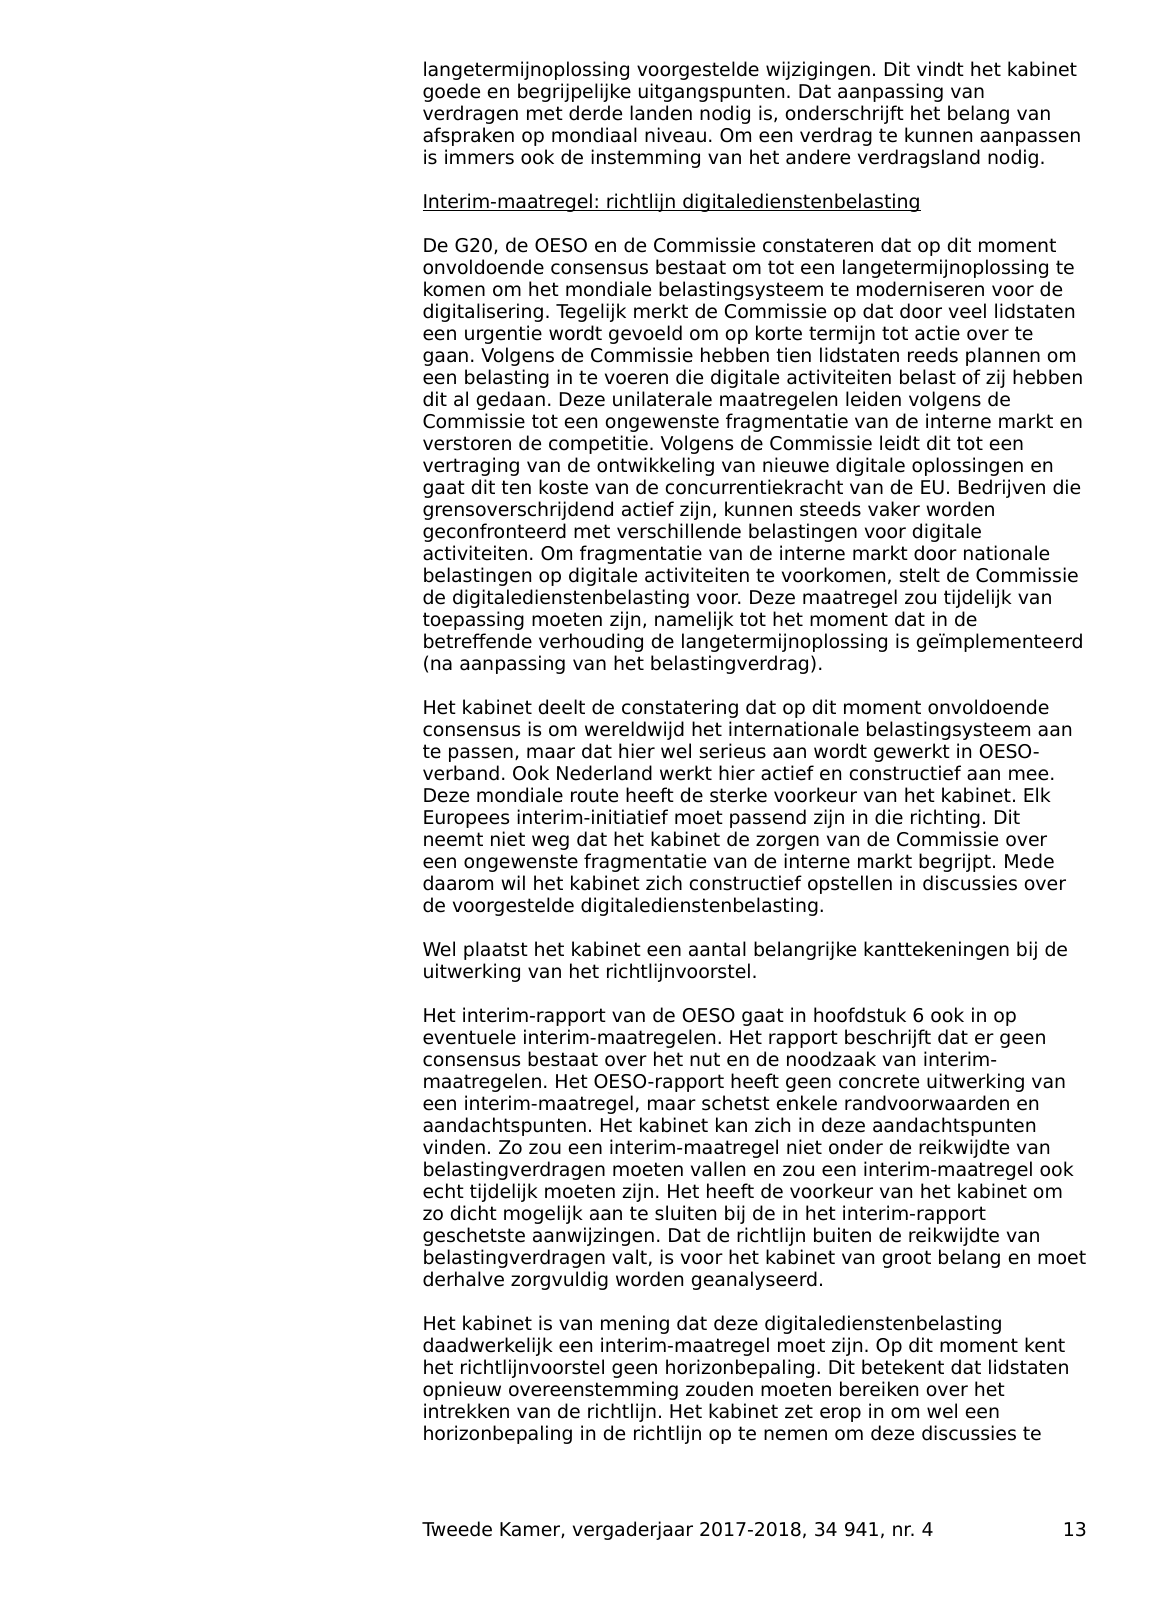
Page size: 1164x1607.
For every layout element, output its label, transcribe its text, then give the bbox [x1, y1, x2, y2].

text Wel plaatst het kabinet een aantal belangrijke kanttekeningen bij de uitwerking van het richtlijnvoorstel. [422, 939, 1087, 983]
text langetermijnoplossing voorgestelde wijzigingen. Dit vindt het kabinet goede en begrijpelijke uitgangspunten. Dat aanpassing van verdragen met derde landen nodig is, onderschrijft het belang van afspraken op mondiaal niveau. Om een verdrag te kunnen aanpassen is immers ook de instemming van het andere verdragsland nodig. [422, 59, 1087, 169]
text Het kabinet deelt de constatering dat op dit moment onvoldoende consensus is om wereldwijd het internationale belastingsysteem aan te passen, maar dat hier wel serieus aan wordt gewerkt in OESO-verband. Ook Nederland werkt hier actief en constructief aan mee. Deze mondiale route heeft de sterke voorkeur van het kabinet. Elk Europees interim-initiatief moet passend zijn in die richting. Dit neemt niet weg dat het kabinet de zorgen van de Commissie over een ongewenste fragmentatie van de interne markt begrijpt. Mede daarom wil het kabinet zich constructief opstellen in discussies over de voorgestelde digitaledienstenbelasting. [422, 697, 1087, 917]
subtitle Interim-maatregel: richtlijn digitaledienstenbelasting [422, 191, 1087, 213]
text De G20, de OESO en de Commissie constateren dat op dit moment onvoldoende consensus bestaat om tot een langetermijnoplossing te komen om het mondiale belastingsysteem te moderniseren voor de digitalisering. Tegelijk merkt de Commissie op dat door veel lidstaten een urgentie wordt gevoeld om op korte termijn tot actie over te gaan. Volgens de Commissie hebben tien lidstaten reeds plannen om een belasting in te voeren die digitale activiteiten belast of zij hebben dit al gedaan. Deze unilaterale maatregelen leiden volgens de Commissie tot een ongewenste fragmentatie van de interne markt en verstoren de competitie. Volgens de Commissie leidt dit tot een vertraging van de ontwikkeling van nieuwe digitale oplossingen en gaat dit ten koste van de concurrentiekracht van de EU. Bedrijven die grensoverschrijdend actief zijn, kunnen steeds vaker worden geconfronteerd met verschillende belastingen voor digitale activiteiten. Om fragmentatie van de interne markt door nationale belastingen op digitale activiteiten te voorkomen, stelt de Commissie de digitaledienstenbelasting voor. Deze maatregel zou tijdelijk van toepassing moeten zijn, namelijk tot het moment dat in de betreffende verhouding de langetermijnoplossing is geïmplementeerd (na aanpassing van het belastingverdrag). [422, 235, 1087, 675]
text Het kabinet is van mening dat deze digitaledienstenbelasting daadwerkelijk een interim-maatregel moet zijn. Op dit moment kent het richtlijnvoorstel geen horizonbepaling. Dit betekent dat lidstaten opnieuw overeenstemming zouden moeten bereiken over het intrekken van de richtlijn. Het kabinet zet erop in om wel een horizonbepaling in de richtlijn op te nemen om deze discussies te [422, 1313, 1087, 1445]
text Het interim-rapport van de OESO gaat in hoofdstuk 6 ook in op eventuele interim-maatregelen. Het rapport beschrijft dat er geen consensus bestaat over het nut en de noodzaak van interim-maatregelen. Het OESO-rapport heeft geen concrete uitwerking van een interim-maatregel, maar schetst enkele randvoorwaarden en aandachtspunten. Het kabinet kan zich in deze aandachtspunten vinden. Zo zou een interim-maatregel niet onder de reikwijdte van belastingverdragen moeten vallen en zou een interim-maatregel ook echt tijdelijk moeten zijn. Het heeft de voorkeur van het kabinet om zo dicht mogelijk aan te sluiten bij de in het interim-rapport geschetste aanwijzingen. Dat de richtlijn buiten de reikwijdte van belastingverdragen valt, is voor het kabinet van groot belang en moet derhalve zorgvuldig worden geanalyseerd. [422, 1005, 1087, 1291]
